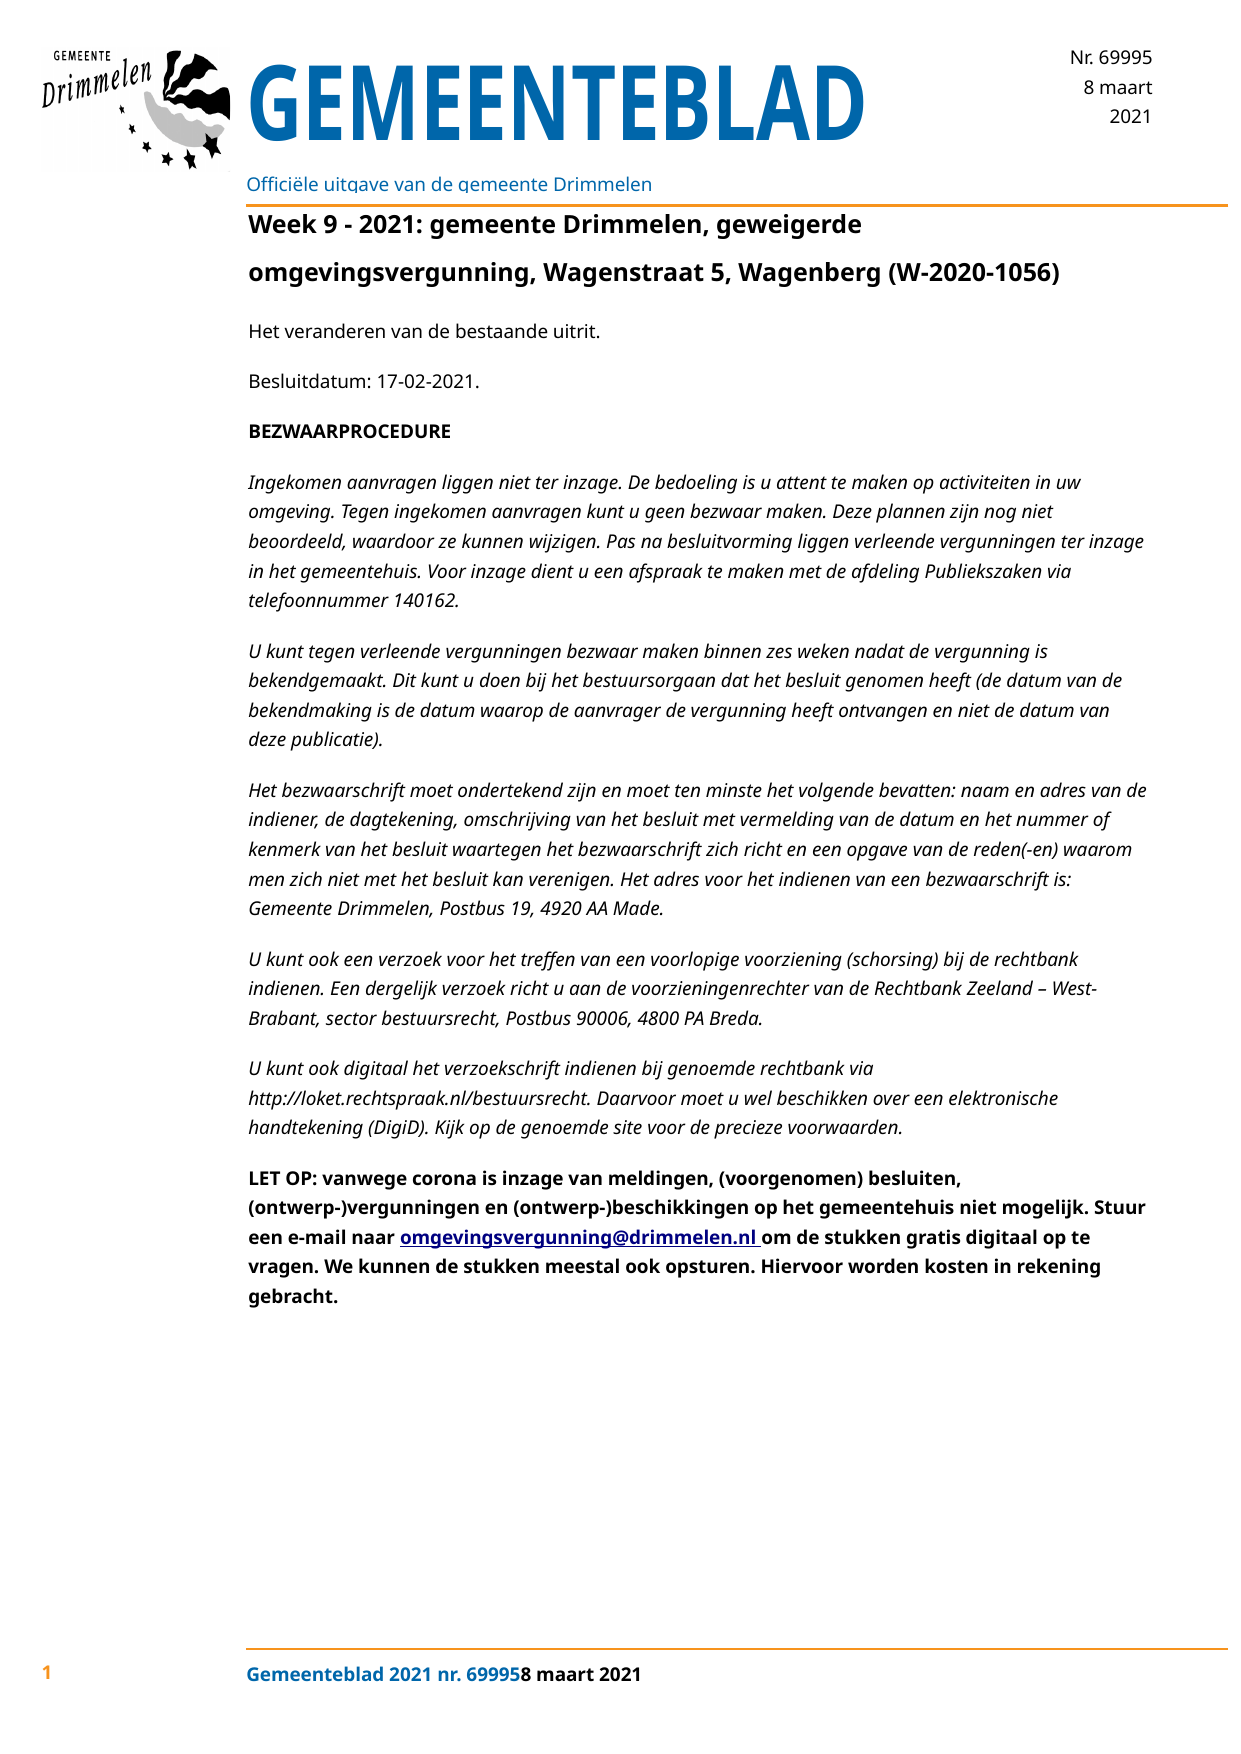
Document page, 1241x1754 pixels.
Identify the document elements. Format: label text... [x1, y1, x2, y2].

text U kunt tegen verleende vergunningen bezwaar maken binnen zes weken nadat de vergunning is bekendgemaakt. Dit kunt u doen bij het bestuursorgaan dat het besluit genomen heeft (de datum van de bekendmaking is de datum waarop de aanvrager de vergunning heeft ontvangen en niet de datum van deze publicatie). [248, 638, 1152, 752]
text U kunt ook digitaal het verzoekschrift indienen bij genoemde rechtbank via http://loket.rechtspraak.nl/bestuursrecht. Daarvoor moet u wel beschikken over een elektronische handtekening (DigiD). Kijk op de genoemde site voor de precieze voorwaarden. [248, 1055, 1152, 1140]
text Ingekomen aanvragen liggen niet ter inzage. De bedoeling is u attent te maken op activiteiten in uw omgeving. Tegen ingekomen aanvragen kunt u geen bezwaar maken. Deze plannen zijn nog niet beoordeeld, waardoor ze kunnen wijzigen. Pas na besluitvorming liggen verleende vergunningen ter inzage in het gemeentehuis. Voor inzage dient u een afspraak te maken met de afdeling Publiekszaken via telefoonnummer 140162. [248, 469, 1152, 613]
text Besluitdatum: 17-02-2021. [248, 368, 1152, 394]
text Het bezwaarschrift moet ondertekend zijn en moet ten minste het volgende bevatten: naam en adres van de indiener, de dagtekening, omschrijving van het besluit met vermelding van de datum en het nummer of kenmerk van het besluit waartegen het bezwaarschrift zich richt en een opgave van de reden(-en) waarom men zich niet met het besluit kan verenigen. Het adres voor het indienen van een bezwaarschrift is: Gemeente Drimmelen, Postbus 19, 4920 AA Made. [248, 777, 1152, 921]
text LET OP: vanwege corona is inzage van meldingen, (voorgenomen) besluiten, (ontwerp-)vergunningen en (ontwerp-)beschikkingen op het gemeentehuis niet mogelijk. Stuur een e-mail naar omgevingsvergunning@drimmelen.nl om de stukken gratis digitaal op te vragen. We kunnen de stukken meestal ook opsturen. Hiervoor worden kosten in rekening gebracht. [248, 1165, 1152, 1309]
text Week 9 - 2021: gemeente Drimmelen, geweigerde omgevingsvergunning, Wagenstraat 5, Wagenberg (W-2020-1056) [248, 207, 1152, 288]
text Het veranderen van de bestaande uitrit. [248, 318, 1152, 344]
text BEZWAARPROCEDURE [248, 419, 1152, 444]
text U kunt ook een verzoek voor het treffen van een voorlopige voorziening (schorsing) bij de rechtbank indienen. Een dergelijk verzoek richt u aan de voorzieningenrechter van de Rechtbank Zeeland – West-Brabant, sector bestuursrecht, Postbus 90006, 4800 PA Breda. [248, 946, 1152, 1031]
picture [41, 47, 231, 172]
